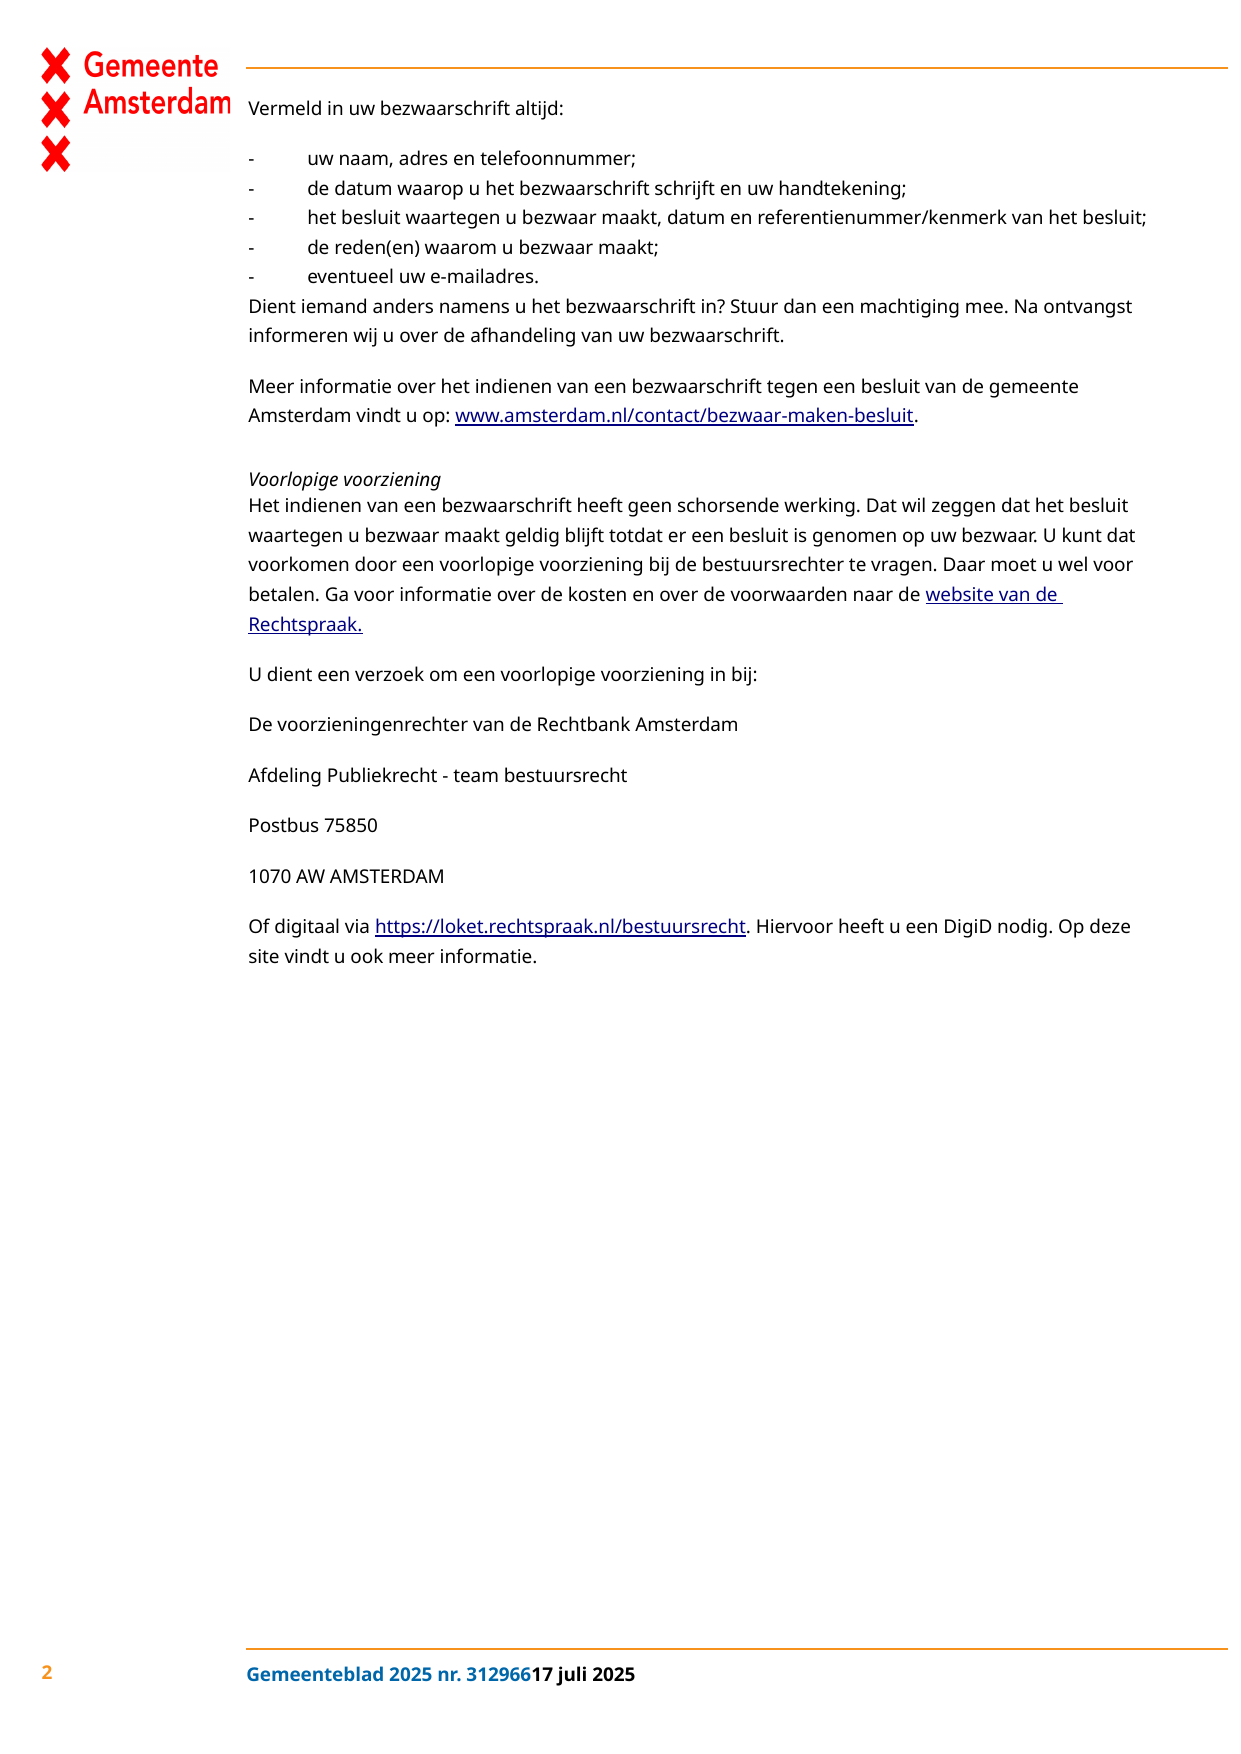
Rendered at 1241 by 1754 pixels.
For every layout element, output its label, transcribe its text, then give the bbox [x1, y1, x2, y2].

text Het indienen van een bezwaarschrift heeft geen schorsende werking. Dat wil zeggen dat het besluit waartegen u bezwaar maakt geldig blijft totdat er een besluit is genomen op uw bezwaar. U kunt dat voorkomen door een voorlopige voorziening bij de bestuursrechter te vragen. Daar moet u wel voor betalen. Ga voor informatie over de kosten en over de voorwaarden naar de website van de Rechtspraak. [248, 492, 1152, 636]
text Postbus 75850 [248, 812, 1152, 838]
list de datum waarop u het bezwaarschrift schrijft en uw handtekening; [248, 175, 1152, 201]
list uw naam, adres en telefoonnummer; [248, 145, 1152, 171]
text U dient een verzoek om een voorlopige voorziening in bij: [248, 661, 1152, 687]
list het besluit waartegen u bezwaar maakt, datum en referentienummer/kenmerk van het besluit; [248, 204, 1152, 230]
text De voorzieningenrechter van de Rechtbank Amsterdam [248, 712, 1152, 737]
list de reden(en) waarom u bezwaar maakt; [248, 234, 1152, 260]
text Meer informatie over het indienen van een bezwaarschrift tegen een besluit van de gemeente Amsterdam vindt u op: www.amsterdam.nl/contact/bezwaar-maken-besluit. [248, 373, 1152, 428]
text Afdeling Publiekrecht - team bestuursrecht [248, 762, 1152, 788]
text Dient iemand anders namens u het bezwaarschrift in? Stuur dan een machtiging mee. Na ontvangst informeren wij u over de afhandeling van uw bezwaarschrift. [248, 293, 1152, 348]
text Of digitaal via https://loket.rechtspraak.nl/bestuursrecht. Hiervoor heeft u een DigiD nodig. Op deze site vindt u ook meer informatie. [248, 913, 1152, 968]
text Vermeld in uw bezwaarschrift altijd: [248, 95, 1152, 121]
list eventueel uw e-mailadres. [248, 263, 1152, 289]
text 1070 AW AMSTERDAM [248, 863, 1152, 888]
text Voorlopige voorziening [248, 467, 1152, 492]
picture [41, 47, 231, 172]
